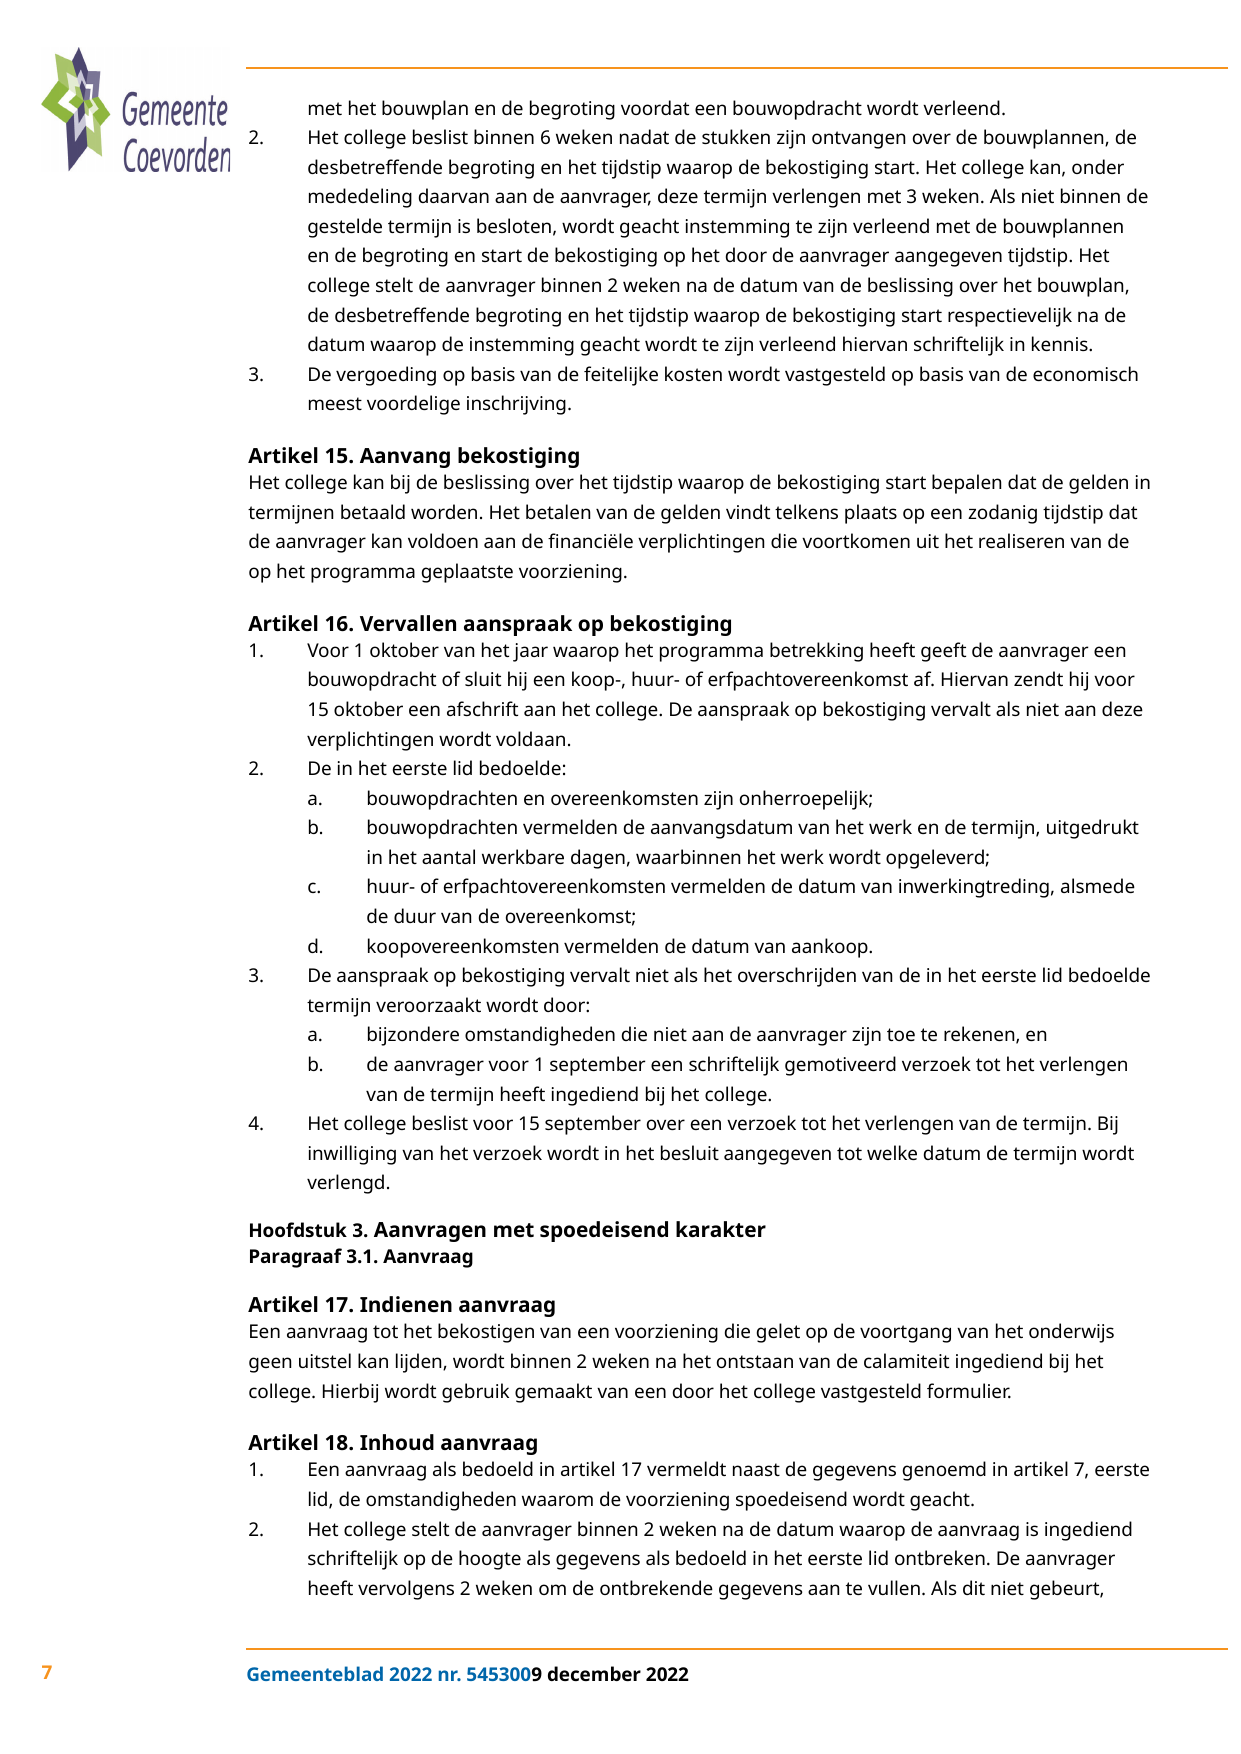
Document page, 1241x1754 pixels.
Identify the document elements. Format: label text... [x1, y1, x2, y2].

list Het college stelt de aanvrager binnen 2 weken na de datum waarop de aanvraag is ingediend schriftelijk op de hoogte als gegevens als bedoeld in het eerste lid ontbreken. De aanvrager heeft vervolgens 2 weken om de ontbrekende gegevens aan te vullen. Als dit niet gebeurt, [248, 1516, 1152, 1601]
list koopovereenkomsten vermelden de datum van aankoop. [307, 933, 1152, 959]
text Het college kan bij de beslissing over het tijdstip waarop de bekostiging start bepalen dat de gelden in termijnen betaald worden. Het betalen van de gelden vindt telkens plaats op een zodanig tijdstip dat de aanvrager kan voldoen aan de financiële verplichtingen die voortkomen uit het realiseren van de op het programma geplaatste voorziening. [248, 469, 1152, 584]
text Artikel 15. Aanvang bekostiging [248, 441, 1152, 469]
text Artikel 17. Indienen aanvraag [248, 1290, 1152, 1319]
list De vergoeding op basis van de feitelijke kosten wordt vastgesteld op basis van de economisch meest voordelige inschrijving. [248, 361, 1152, 416]
list bouwopdrachten en overeenkomsten zijn onherroepelijk; [307, 785, 1152, 811]
text Artikel 18. Inhoud aanvraag [248, 1428, 1152, 1457]
text Een aanvraag tot het bekostigen van een voorziening die gelet op de voortgang van het onderwijs geen uitstel kan lijden, wordt binnen 2 weken na het ontstaan van de calamiteit ingediend bij het college. Hierbij wordt gebruik gemaakt van een door het college vastgesteld formulier. [248, 1319, 1152, 1403]
list Voor 1 oktober van het jaar waarop het programma betrekking heeft geeft de aanvrager een bouwopdracht of sluit hij een koop-, huur- of erfpachtovereenkomst af. Hiervan zendt hij voor 15 oktober een afschrift aan het college. De aanspraak op bekostiging vervalt als niet aan deze verplichtingen wordt voldaan. [248, 637, 1152, 752]
list De aanspraak op bekostiging vervalt niet als het overschrijden van de in het eerste lid bedoelde termijn veroorzaakt wordt door: [248, 962, 1152, 1018]
text Paragraaf 3.1. Aanvraag [248, 1244, 1152, 1269]
list De in het eerste lid bedoelde: [248, 755, 1152, 781]
list bijzondere omstandigheden die niet aan de aanvrager zijn toe te rekenen, en [307, 1022, 1152, 1047]
text Artikel 16. Vervallen aanspraak op bekostiging [248, 609, 1152, 637]
list huur- of erfpachtovereenkomsten vermelden de datum van inwerkingtreding, alsmede de duur van de overeenkomst; [307, 874, 1152, 929]
picture [41, 47, 231, 172]
list de aanvrager voor 1 september een schriftelijk gemotiveerd verzoek tot het verlengen van de termijn heeft ingediend bij het college. [307, 1051, 1152, 1107]
list Het college beslist binnen 6 weken nadat de stukken zijn ontvangen over de bouwplannen, de desbetreffende begroting en het tijdstip waarop de bekostiging start. Het college kan, onder mededeling daarvan aan de aanvrager, deze termijn verlengen met 3 weken. Als niet binnen de gestelde termijn is besloten, wordt geacht instemming te zijn verleend met de bouwplannen en de begroting en start de bekostiging op het door de aanvrager aangegeven tijdstip. Het college stelt de aanvrager binnen 2 weken na de datum van de beslissing over het bouwplan, de desbetreffende begroting en het tijdstip waarop de bekostiging start respectievelijk na de datum waarop de instemming geacht wordt te zijn verleend hiervan schriftelijk in kennis. [248, 124, 1152, 357]
list Een aanvraag als bedoeld in artikel 17 vermeldt naast de gegevens genoemd in artikel 7, eerste lid, de omstandigheden waarom de voorziening spoedeisend wordt geacht. [248, 1457, 1152, 1512]
list Het college beslist voor 15 september over een verzoek tot het verlengen van de termijn. Bij inwilliging van het verzoek wordt in het besluit aangegeven tot welke datum de termijn wordt verlengd. [248, 1110, 1152, 1195]
text Hoofdstuk 3. Aanvragen met spoedeisend karakter [248, 1215, 1152, 1244]
list met het bouwplan en de begroting voordat een bouwopdracht wordt verleend. [248, 95, 1152, 121]
list bouwopdrachten vermelden de aanvangsdatum van het werk en de termijn, uitgedrukt in het aantal werkbare dagen, waarbinnen het werk wordt opgeleverd; [307, 814, 1152, 870]
